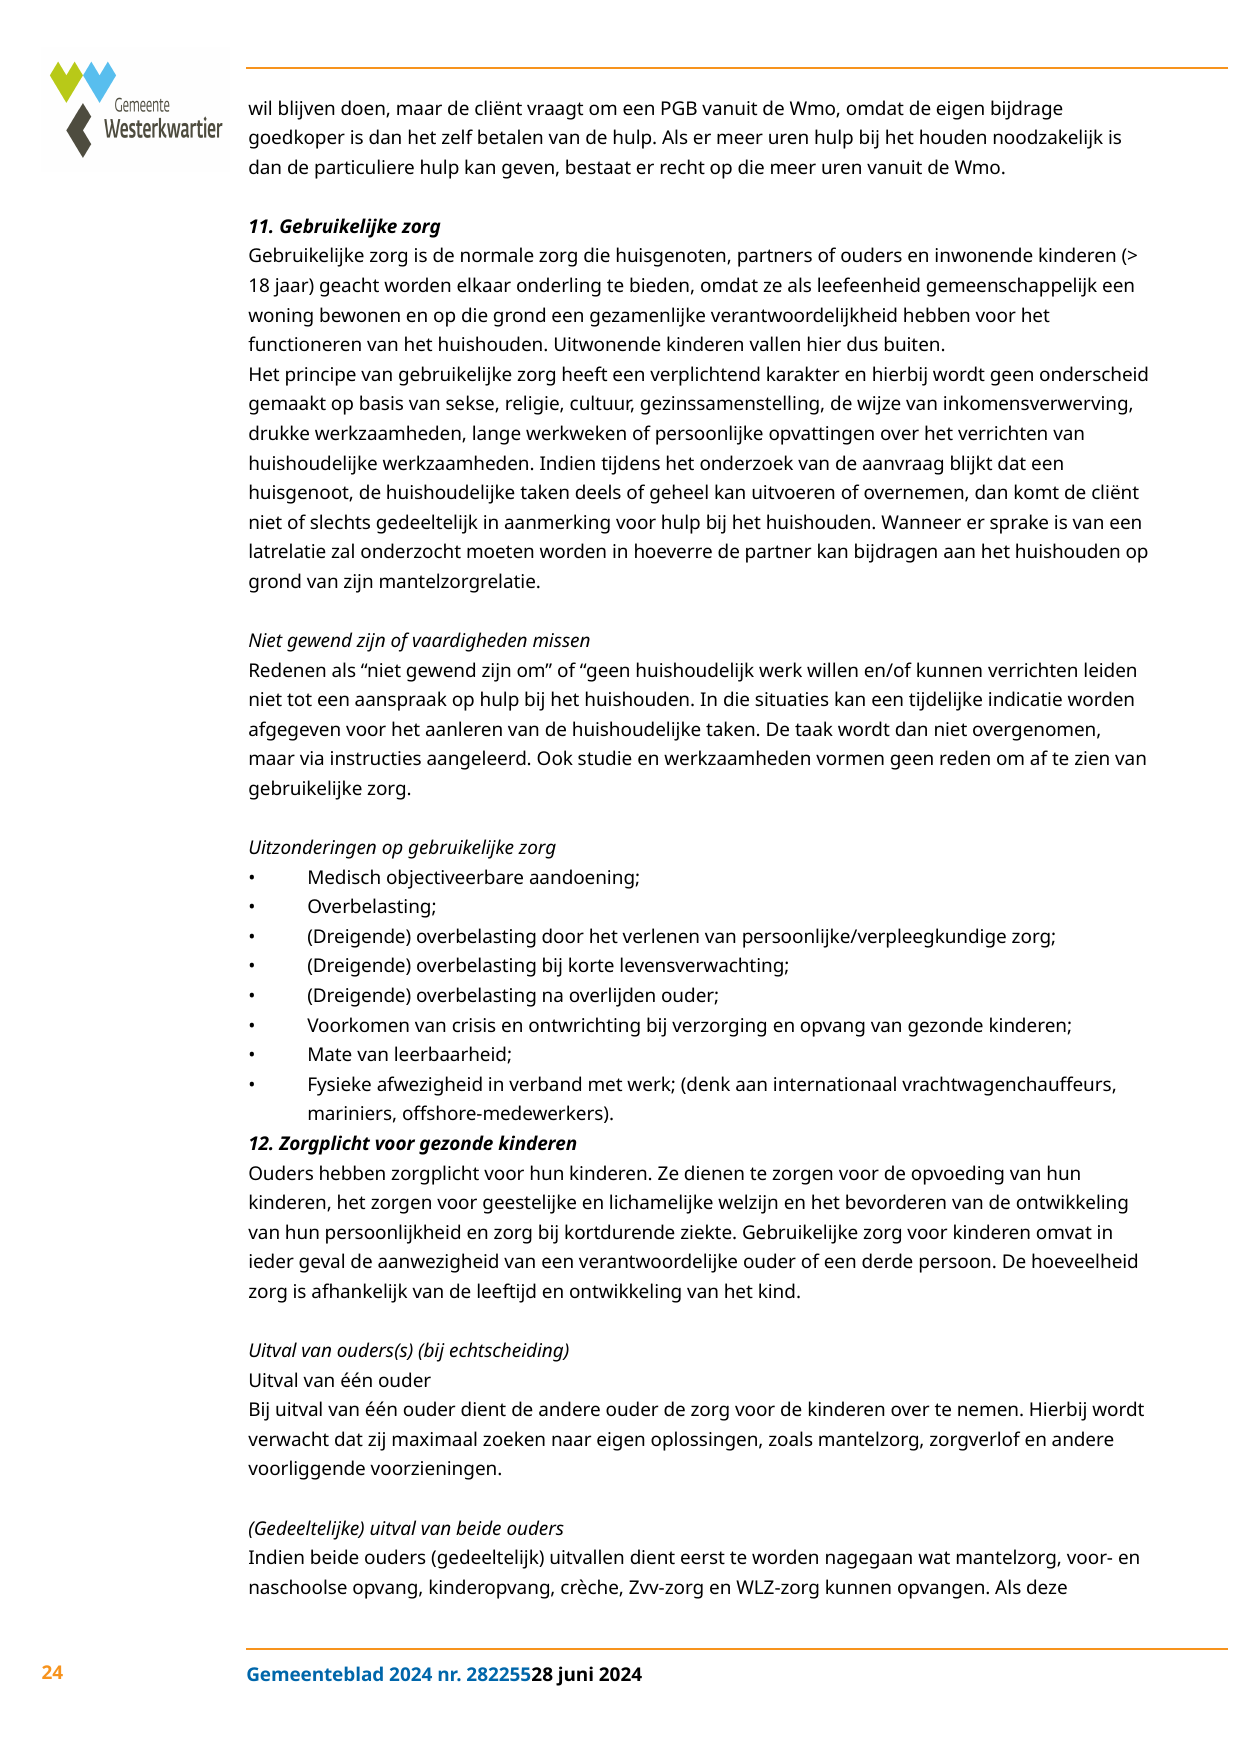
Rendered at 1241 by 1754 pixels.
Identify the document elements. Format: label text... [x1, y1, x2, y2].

list Voorkomen van crisis en ontwrichting bij verzorging en opvang van gezonde kinderen; [248, 1012, 1152, 1038]
text (Gedeeltelijke) uitval van beide ouders [248, 1515, 1152, 1541]
list Fysieke afwezigheid in verband met werk; (denk aan internationaal vrachtwagenchauffeurs, mariniers, offshore-medewerkers). [248, 1071, 1152, 1126]
text Het principe van gebruikelijke zorg heeft een verplichtend karakter en hierbij wordt geen onderscheid gemaakt op basis van sekse, religie, cultuur, gezinssamenstelling, de wijze van inkomensverwerving, drukke werkzaamheden, lange werkweken of persoonlijke opvattingen over het verrichten van huishoudelijke werkzaamheden. Indien tijdens het onderzoek van de aanvraag blijkt dat een huisgenoot, de huishoudelijke taken deels of geheel kan uitvoeren of overnemen, dan komt de cliënt niet of slechts gedeeltelijk in aanmerking voor hulp bij het huishouden. Wanneer er sprake is van een latrelatie zal onderzocht moeten worden in hoeverre de partner kan bijdragen aan het huishouden op grond van zijn mantelzorgrelatie. [248, 361, 1152, 594]
text 11. Gebruikelijke zorg [248, 213, 1152, 239]
text 12. Zorgplicht voor gezonde kinderen [248, 1130, 1152, 1156]
text Redenen als “niet gewend zijn om” of “geen huishoudelijk werk willen en/of kunnen verrichten leiden niet tot een aanspraak op hulp bij het huishouden. In die situaties kan een tijdelijke indicatie worden afgegeven voor het aanleren van de huishoudelijke taken. De taak wordt dan niet overgenomen, maar via instructies aangeleerd. Ook studie en werkzaamheden vormen geen reden om af te zien van gebruikelijke zorg. [248, 657, 1152, 801]
text Uitzonderingen op gebruikelijke zorg [248, 834, 1152, 860]
list Medisch objectiveerbare aandoening; [248, 864, 1152, 890]
picture [41, 47, 231, 172]
text wil blijven doen, maar de cliënt vraagt om een PGB vanuit de Wmo, omdat de eigen bijdrage goedkoper is dan het zelf betalen van de hulp. Als er meer uren hulp bij het houden noodzakelijk is dan de particuliere hulp kan geven, bestaat er recht op die meer uren vanuit de Wmo. [248, 95, 1152, 180]
list (Dreigende) overbelasting na overlijden ouder; [248, 982, 1152, 1008]
text Bij uitval van één ouder dient de andere ouder de zorg voor de kinderen over te nemen. Hierbij wordt verwacht dat zij maximaal zoeken naar eigen oplossingen, zoals mantelzorg, zorgverlof en andere voorliggende voorzieningen. [248, 1396, 1152, 1481]
text Indien beide ouders (gedeeltelijk) uitvallen dient eerst te worden nagegaan wat mantelzorg, voor- en naschoolse opvang, kinderopvang, crèche, Zvv-zorg en WLZ-zorg kunnen opvangen. Als deze [248, 1544, 1152, 1600]
text Gebruikelijke zorg is de normale zorg die huisgenoten, partners of ouders en inwonende kinderen (> 18 jaar) geacht worden elkaar onderling te bieden, omdat ze als leefeenheid gemeenschappelijk een woning bewonen en op die grond een gezamenlijke verantwoordelijkheid hebben voor het functioneren van het huishouden. Uitwonende kinderen vallen hier dus buiten. [248, 243, 1152, 357]
text Uitval van één ouder [248, 1367, 1152, 1393]
list (Dreigende) overbelasting bij korte levensverwachting; [248, 953, 1152, 978]
list Overbelasting; [248, 893, 1152, 919]
text Ouders hebben zorgplicht voor hun kinderen. Ze dienen te zorgen voor de opvoeding van hun kinderen, het zorgen voor geestelijke en lichamelijke welzijn en het bevorderen van de ontwikkeling van hun persoonlijkheid en zorg bij kortdurende ziekte. Gebruikelijke zorg voor kinderen omvat in ieder geval de aanwezigheid van een verantwoordelijke ouder of een derde persoon. De hoeveelheid zorg is afhankelijk van de leeftijd en ontwikkeling van het kind. [248, 1160, 1152, 1304]
list (Dreigende) overbelasting door het verlenen van persoonlijke/verpleegkundige zorg; [248, 923, 1152, 949]
text Niet gewend zijn of vaardigheden missen [248, 627, 1152, 653]
text Uitval van ouders(s) (bij echtscheiding) [248, 1337, 1152, 1363]
list Mate van leerbaarheid; [248, 1041, 1152, 1067]
